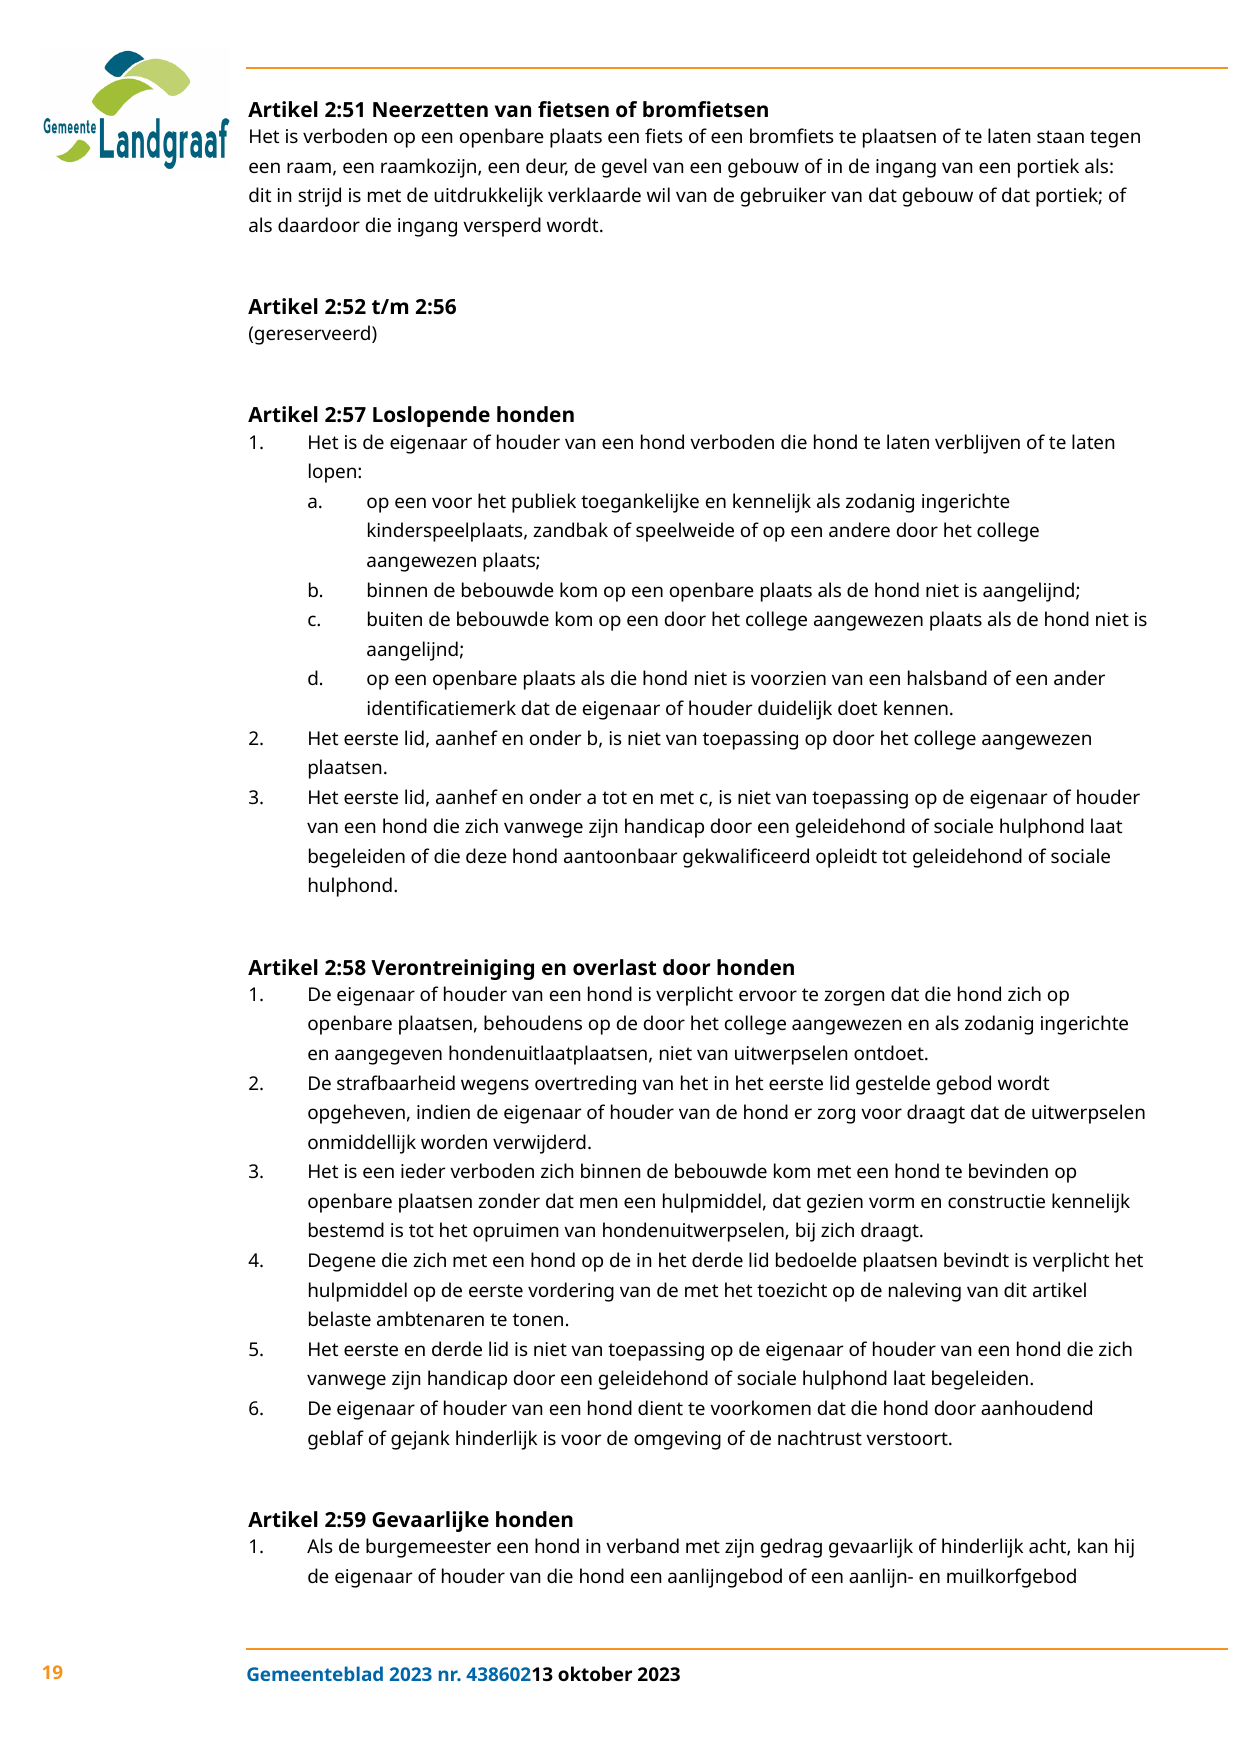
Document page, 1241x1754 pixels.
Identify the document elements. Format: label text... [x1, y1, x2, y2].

text Artikel 2:51 Neerzetten van fietsen of bromfietsen [248, 95, 1152, 123]
list De eigenaar of houder van een hond is verplicht ervoor te zorgen dat die hond zich op openbare plaatsen, behoudens op de door het college aangewezen en als zodanig ingerichte en aangegeven hondenuitlaatplaatsen, niet van uitwerpselen ontdoet. [248, 981, 1152, 1066]
text als daardoor die ingang versperd wordt. [248, 212, 1152, 238]
list Het eerste en derde lid is niet van toepassing op de eigenaar of houder van een hond die zich vanwege zijn handicap door een geleidehond of sociale hulphond laat begeleiden. [248, 1336, 1152, 1391]
list op een voor het publiek toegankelijke en kennelijk als zodanig ingerichte kinderspeelplaats, zandbak of speelweide of op een andere door het college aangewezen plaats; [307, 488, 1152, 573]
text Artikel 2:57 Loslopende honden [248, 400, 1152, 429]
picture [41, 47, 231, 172]
text Het is verboden op een openbare plaats een fiets of een bromfiets te plaatsen of te laten staan tegen een raam, een raamkozijn, een deur, de gevel van een gebouw of in de ingang van een portiek als: [248, 123, 1152, 178]
text Artikel 2:59 Gevaarlijke honden [248, 1505, 1152, 1533]
list Het is de eigenaar of houder van een hond verboden die hond te laten verblijven of te laten lopen: [248, 429, 1152, 484]
text (gereserveerd) [248, 320, 1152, 346]
list De strafbaarheid wegens overtreding van het in het eerste lid gestelde gebod wordt opgeheven, indien de eigenaar of houder van de hond er zorg voor draagt dat de uitwerpselen onmiddellijk worden verwijderd. [248, 1070, 1152, 1155]
text Artikel 2:52 t/m 2:56 [248, 292, 1152, 320]
text dit in strijd is met de uitdrukkelijk verklaarde wil van de gebruiker van dat gebouw of dat portiek; of [248, 182, 1152, 208]
list Het eerste lid, aanhef en onder a tot en met c, is niet van toepassing op de eigenaar of houder van een hond die zich vanwege zijn handicap door een geleidehond of sociale hulphond laat begeleiden of die deze hond aantoonbaar gekwalificeerd opleidt tot geleidehond of sociale hulphond. [248, 784, 1152, 898]
list binnen de bebouwde kom op een openbare plaats als de hond niet is aangelijnd; [307, 577, 1152, 602]
list Het eerste lid, aanhef en onder b, is niet van toepassing op door het college aangewezen plaatsen. [248, 725, 1152, 780]
list De eigenaar of houder van een hond dient te voorkomen dat die hond door aanhoudend geblaf of gejank hinderlijk is voor de omgeving of de nachtrust verstoort. [248, 1395, 1152, 1451]
list Het is een ieder verboden zich binnen de bebouwde kom met een hond te bevinden op openbare plaatsen zonder dat men een hulpmiddel, dat gezien vorm en constructie kennelijk bestemd is tot het opruimen van hondenuitwerpselen, bij zich draagt. [248, 1158, 1152, 1243]
list Als de burgemeester een hond in verband met zijn gedrag gevaarlijk of hinderlijk acht, kan hij de eigenaar of houder van die hond een aanlijngebod of een aanlijn- en muilkorfgebod [248, 1533, 1152, 1588]
list op een openbare plaats als die hond niet is voorzien van een halsband of een ander identificatiemerk dat de eigenaar of houder duidelijk doet kennen. [307, 666, 1152, 721]
text Artikel 2:58 Verontreiniging en overlast door honden [248, 953, 1152, 981]
list buiten de bebouwde kom op een door het college aangewezen plaats als de hond niet is aangelijnd; [307, 606, 1152, 662]
list Degene die zich met een hond op de in het derde lid bedoelde plaatsen bevindt is verplicht het hulpmiddel op de eerste vordering van de met het toezicht op de naleving van dit artikel belaste ambtenaren te tonen. [248, 1247, 1152, 1332]
